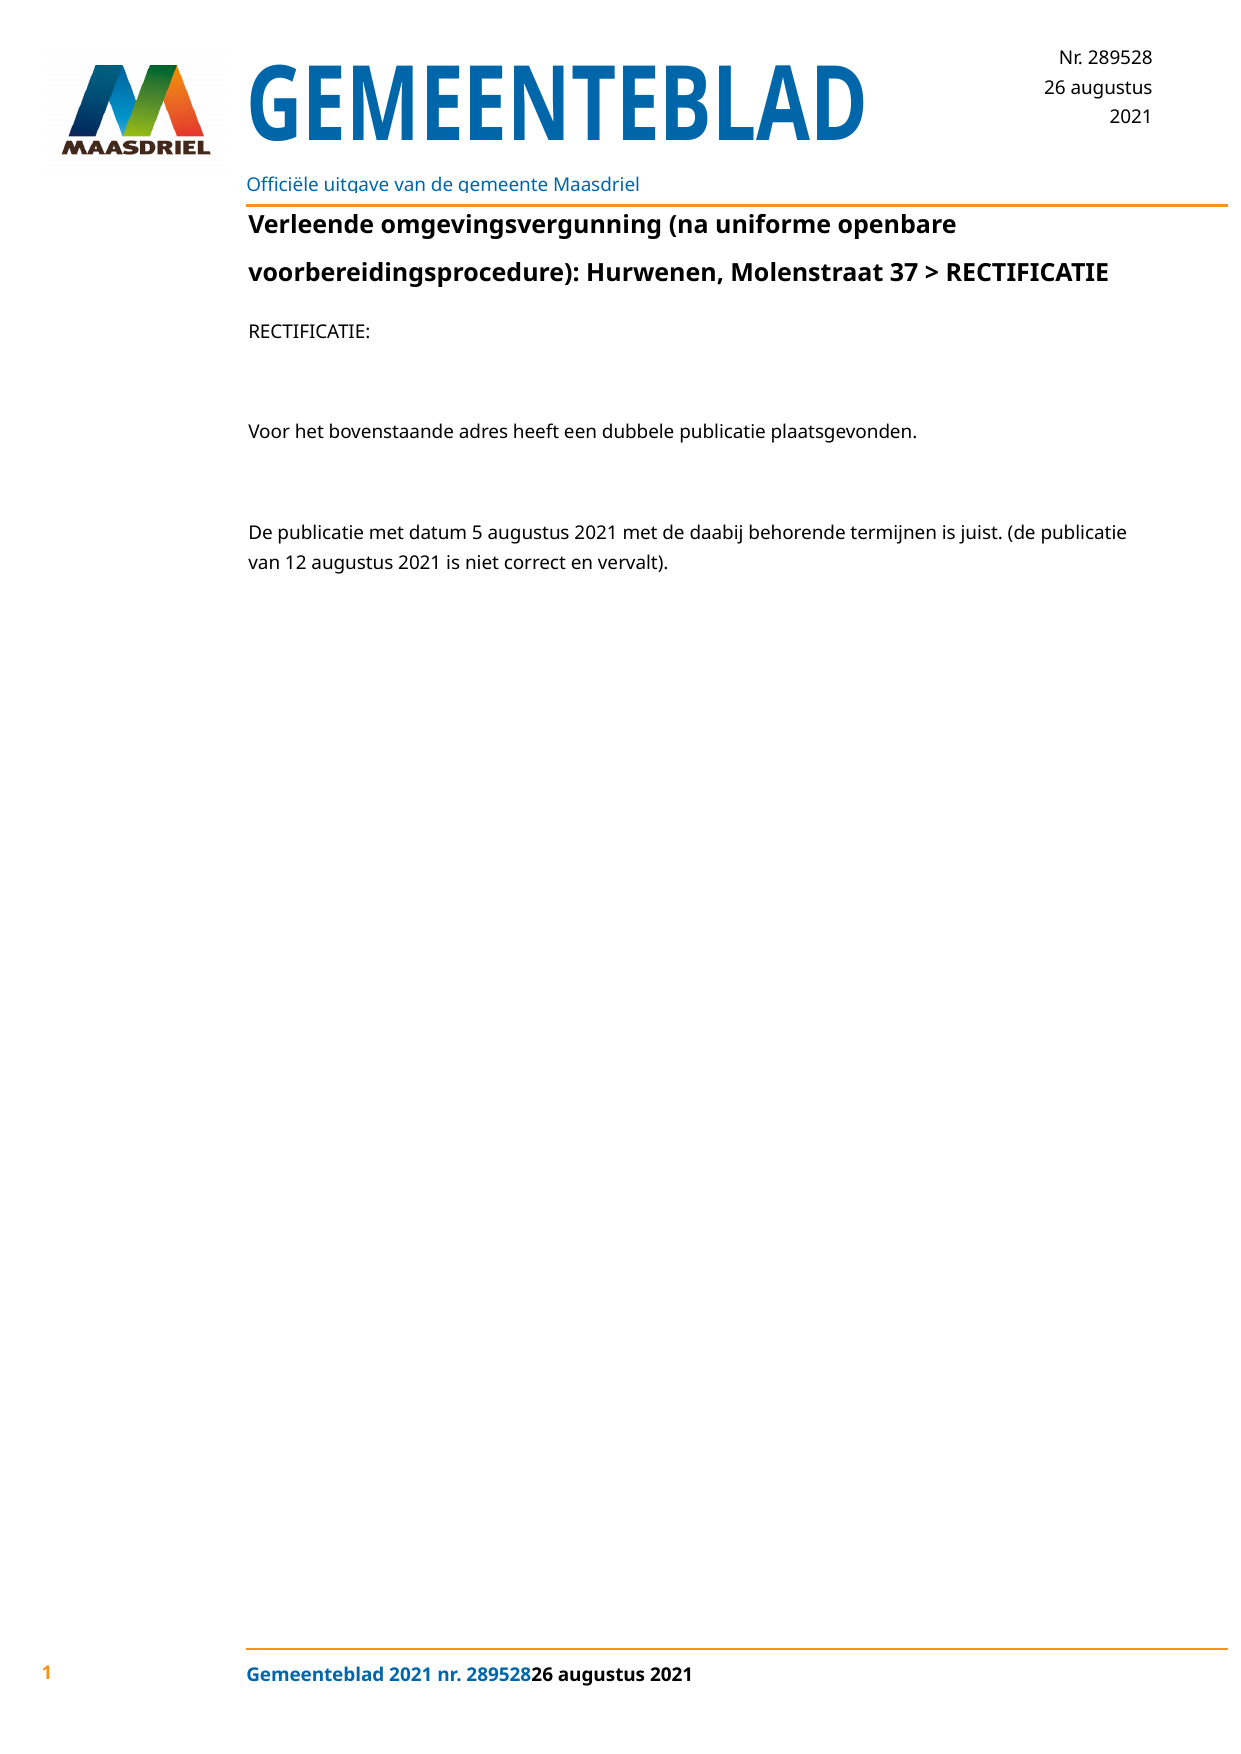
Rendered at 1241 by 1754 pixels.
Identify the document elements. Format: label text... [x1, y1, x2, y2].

picture [41, 47, 231, 172]
text Voor het bovenstaande adres heeft een dubbele publicatie plaatsgevonden. [248, 419, 1152, 444]
text De publicatie met datum 5 augustus 2021 met de daabij behorende termijnen is juist. (de publicatie van 12 augustus 2021 is niet correct en vervalt). [248, 519, 1152, 575]
text Verleende omgevingsvergunning (na uniforme openbare voorbereidingsprocedure): Hurwenen, Molenstraat 37 > RECTIFICATIE [248, 207, 1152, 288]
text RECTIFICATIE: [248, 318, 1152, 344]
